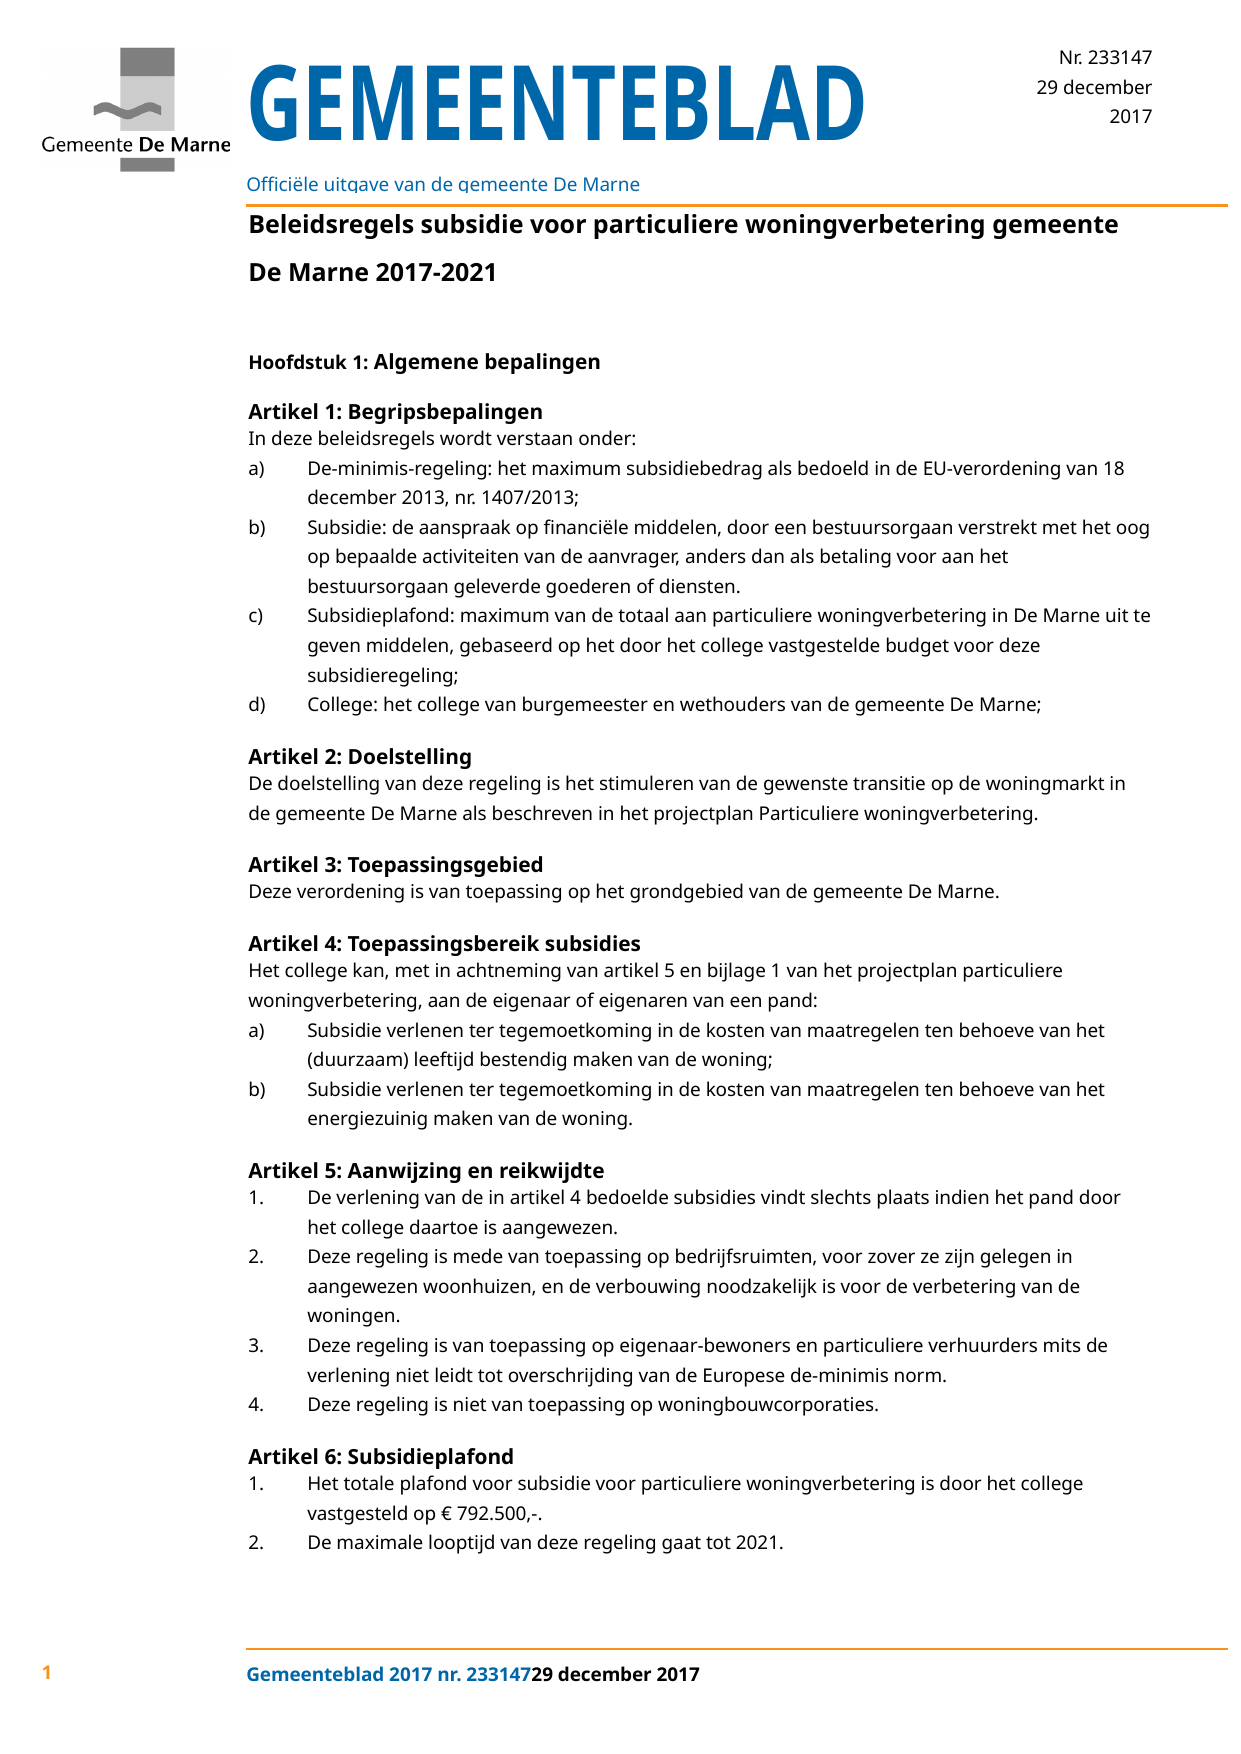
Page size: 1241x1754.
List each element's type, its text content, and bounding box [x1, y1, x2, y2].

text Artikel 3: Toepassingsgebied [248, 850, 1152, 879]
text Hoofdstuk 1: Algemene bepalingen [248, 347, 1152, 376]
text Artikel 6: Subsidieplafond [248, 1442, 1152, 1470]
list Subsidie: de aanspraak op financiële middelen, door een bestuursorgaan verstrekt met het oog op bepaalde activiteiten van de aanvrager, anders dan als betaling voor aan het bestuursorgaan geleverde goederen of diensten. [248, 514, 1152, 599]
list Subsidieplafond: maximum van de totaal aan particuliere woningverbetering in De Marne uit te geven middelen, gebaseerd op het door het college vastgestelde budget voor deze subsidieregeling; [248, 603, 1152, 688]
text In deze beleidsregels wordt verstaan onder: [248, 425, 1152, 451]
list De-minimis-regeling: het maximum subsidiebedrag als bedoeld in de EU-verordening van 18 december 2013, nr. 1407/2013; [248, 455, 1152, 510]
text Artikel 1: Begripsbepalingen [248, 397, 1152, 425]
picture [41, 47, 231, 172]
list Het totale plafond voor subsidie voor particuliere woningverbetering is door het college vastgesteld op € 792.500,-. [248, 1470, 1152, 1526]
list Deze regeling is van toepassing op eigenaar-bewoners en particuliere verhuurders mits de verlening niet leidt tot overschrijding van de Europese de-minimis norm. [248, 1332, 1152, 1388]
text Artikel 2: Doelstelling [248, 742, 1152, 770]
list Deze regeling is mede van toepassing op bedrijfsruimten, voor zover ze zijn gelegen in aangewezen woonhuizen, en de verbouwing noodzakelijk is voor de verbetering van de woningen. [248, 1243, 1152, 1328]
list College: het college van burgemeester en wethouders van de gemeente De Marne; [248, 691, 1152, 717]
text Artikel 4: Toepassingsbereik subsidies [248, 929, 1152, 958]
list De maximale looptijd van deze regeling gaat tot 2021. [248, 1529, 1152, 1555]
text Deze verordening is van toepassing op het grondgebied van de gemeente De Marne. [248, 879, 1152, 904]
text De doelstelling van deze regeling is het stimuleren van de gewenste transitie op de woningmarkt in de gemeente De Marne als beschreven in het projectplan Particuliere woningverbetering. [248, 770, 1152, 826]
list Deze regeling is niet van toepassing op woningbouwcorporaties. [248, 1391, 1152, 1417]
list Subsidie verlenen ter tegemoetkoming in de kosten van maatregelen ten behoeve van het (duurzaam) leeftijd bestendig maken van de woning; [248, 1017, 1152, 1072]
list Subsidie verlenen ter tegemoetkoming in de kosten van maatregelen ten behoeve van het energiezuinig maken van de woning. [248, 1076, 1152, 1131]
text Beleidsregels subsidie voor particuliere woningverbetering gemeente De Marne 2017-2021 [248, 207, 1152, 288]
text Het college kan, met in achtneming van artikel 5 en bijlage 1 van het projectplan particuliere woningverbetering, aan de eigenaar of eigenaren van een pand: [248, 958, 1152, 1013]
list De verlening van de in artikel 4 bedoelde subsidies vindt slechts plaats indien het pand door het college daartoe is aangewezen. [248, 1184, 1152, 1240]
text Artikel 5: Aanwijzing en reikwijdte [248, 1156, 1152, 1184]
